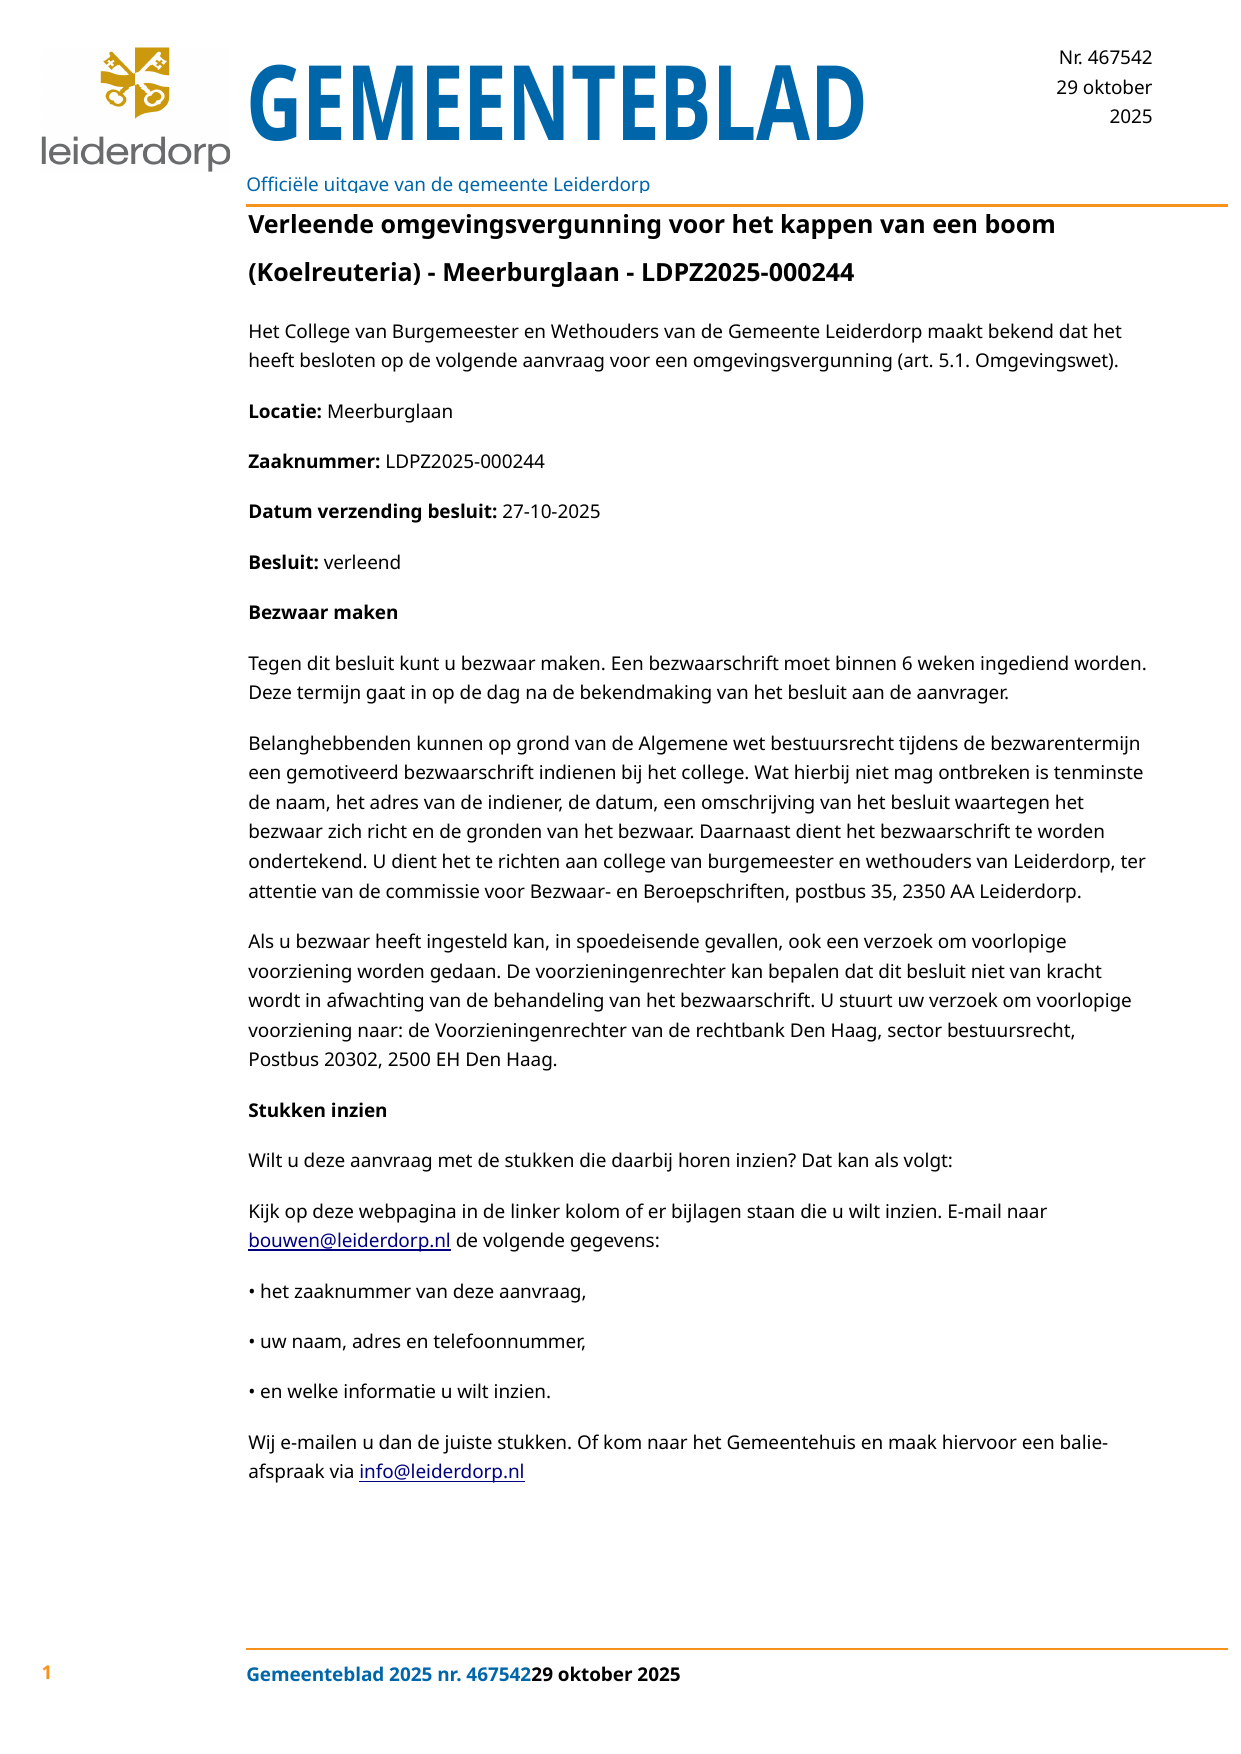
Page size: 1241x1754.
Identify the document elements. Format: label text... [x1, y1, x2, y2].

text Tegen dit besluit kunt u bezwaar maken. Een bezwaarschrift moet binnen 6 weken ingediend worden. Deze termijn gaat in op de dag na de bekendmaking van het besluit aan de aanvrager. [248, 650, 1152, 705]
text Besluit: verleend [248, 549, 1152, 575]
text • het zaaknummer van deze aanvraag, [248, 1278, 1152, 1304]
text Wij e-mailen u dan de juiste stukken. Of kom naar het Gemeentehuis en maak hiervoor een balie-afspraak via info@leiderdorp.nl [248, 1429, 1152, 1484]
picture [41, 47, 231, 172]
text Locatie: Meerburglaan [248, 398, 1152, 424]
text Het College van Burgemeester en Wethouders van de Gemeente Leiderdorp maakt bekend dat het heeft besloten op de volgende aanvraag voor een omgevingsvergunning (art. 5.1. Omgevingswet). [248, 318, 1152, 373]
text Datum verzending besluit: 27-10-2025 [248, 499, 1152, 524]
text Wilt u deze aanvraag met de stukken die daarbij horen inzien? Dat kan als volgt: [248, 1147, 1152, 1173]
text Stukken inzien [248, 1097, 1152, 1123]
text Belanghebbenden kunnen op grond van de Algemene wet bestuursrecht tijdens de bezwarentermijn een gemotiveerd bezwaarschrift indienen bij het college. Wat hierbij niet mag ontbreken is tenminste de naam, het adres van de indiener, de datum, een omschrijving van het besluit waartegen het bezwaar zich richt en de gronden van het bezwaar. Daarnaast dient het bezwaarschrift te worden ondertekend. U dient het te richten aan college van burgemeester en wethouders van Leiderdorp, ter attentie van de commissie voor Bezwaar- en Beroepschriften, postbus 35, 2350 AA Leiderdorp. [248, 730, 1152, 904]
text • uw naam, adres en telefoonnummer, [248, 1328, 1152, 1354]
text Als u bezwaar heeft ingesteld kan, in spoedeisende gevallen, ook een verzoek om voorlopige voorziening worden gedaan. De voorzieningenrechter kan bepalen dat dit besluit niet van kracht wordt in afwachting van de behandeling van het bezwaarschrift. U stuurt uw verzoek om voorlopige voorziening naar: de Voorzieningenrechter van de rechtbank Den Haag, sector bestuursrecht, Postbus 20302, 2500 EH Den Haag. [248, 928, 1152, 1072]
text Bezwaar maken [248, 599, 1152, 625]
text Verleende omgevingsvergunning voor het kappen van een boom (Koelreuteria) - Meerburglaan - LDPZ2025-000244 [248, 207, 1152, 288]
text Zaaknummer: LDPZ2025-000244 [248, 448, 1152, 474]
text Kijk op deze webpagina in de linker kolom of er bijlagen staan die u wilt inzien. E-mail naar bouwen@leiderdorp.nl de volgende gegevens: [248, 1198, 1152, 1253]
text • en welke informatie u wilt inzien. [248, 1379, 1152, 1404]
